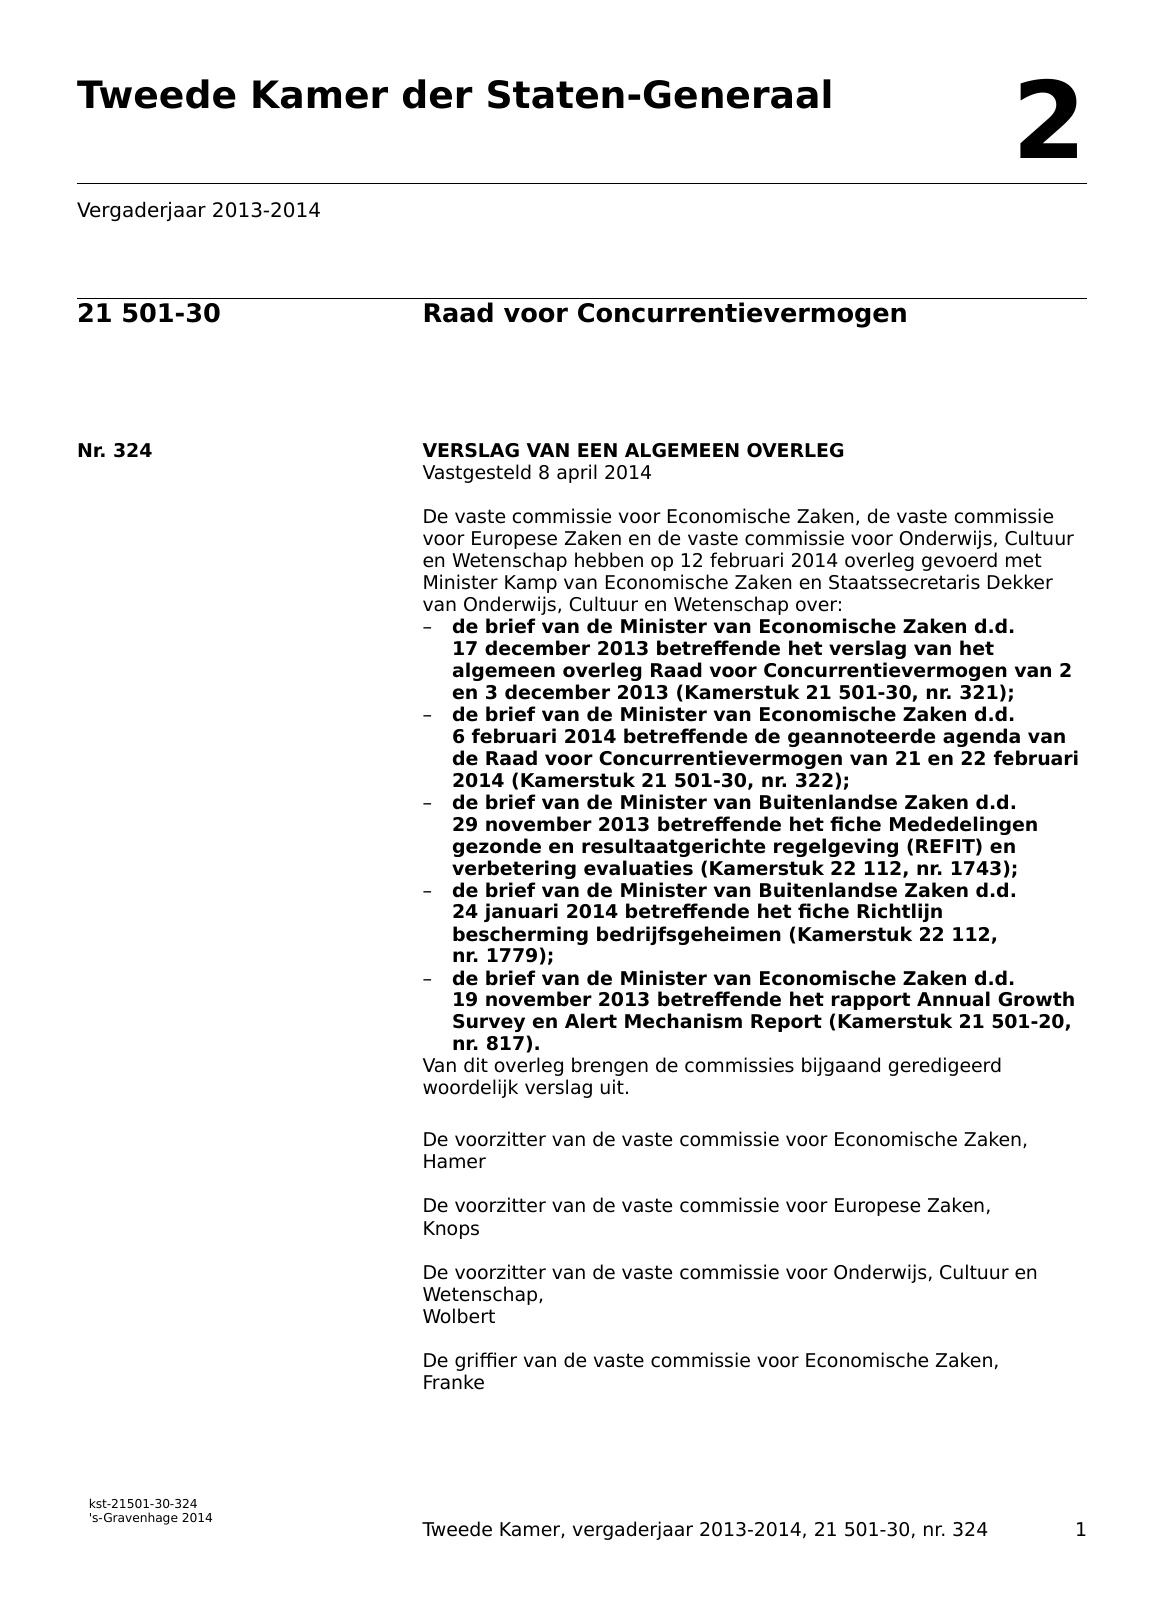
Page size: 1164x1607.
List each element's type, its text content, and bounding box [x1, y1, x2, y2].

text De griffier van de vaste commissie voor Economische Zaken, Franke [422, 1350, 1087, 1394]
table_cell Vergaderjaar 2013-2014 [77, 184, 1087, 298]
text De voorzitter van de vaste commissie voor Economische Zaken, Hamer [422, 1129, 1087, 1173]
text – de brief van de Minister van Economische Zaken d.d. 6 februari 2014 betreffende de geannoteerde agenda van de Raad voor Concurrentievermogen van 21 en 22 februari 2014 (Kamerstuk 21 501-30, nr. 322); [422, 704, 1087, 792]
table_header Tweede Kamer der Staten-Generaal [77, 59, 886, 183]
text De voorzitter van de vaste commissie voor Europese Zaken, Knops [422, 1195, 1087, 1239]
subtitle Nr. 324 VERSLAG VAN EEN ALGEMEEN OVERLEG [77, 440, 1087, 462]
subtitle 21 501-30 Raad voor Concurrentievermogen [77, 299, 1087, 329]
text – de brief van de Minister van Economische Zaken d.d. 19 november 2013 betreffende het rapport Annual Growth Survey en Alert Mechanism Report (Kamerstuk 21 501-20, nr. 817). [422, 967, 1087, 1055]
text – de brief van de Minister van Economische Zaken d.d. 17 december 2013 betreffende het verslag van het algemeen overleg Raad voor Concurrentievermogen van 2 en 3 december 2013 (Kamerstuk 21 501-30, nr. 321); [422, 616, 1087, 704]
text De voorzitter van de vaste commissie voor Onderwijs, Cultuur en Wetenschap, Wolbert [422, 1262, 1087, 1327]
text De vaste commissie voor Economische Zaken, de vaste commissie voor Europese Zaken en de vaste commissie voor Onderwijs, Cultuur en Wetenschap hebben op 12 februari 2014 overleg gevoerd met Minister Kamp van Economische Zaken en Staatssecretaris Dekker van Onderwijs, Cultuur en Wetenschap over: [422, 506, 1087, 616]
text Vastgesteld 8 april 2014 [422, 462, 1087, 484]
text – de brief van de Minister van Buitenlandse Zaken d.d. 29 november 2013 betreffende het fiche Mededelingen gezonde en resultaatgerichte regelgeving (REFIT) en verbetering evaluaties (Kamerstuk 22 112, nr. 1743); [422, 792, 1087, 879]
text kst-21501-30-324 [88, 1497, 323, 1511]
text – de brief van de Minister van Buitenlandse Zaken d.d. 24 januari 2014 betreffende het fiche Richtlijn bescherming bedrijfsgeheimen (Kamerstuk 22 112, nr. 1779); [422, 879, 1087, 967]
text Van dit overleg brengen de commissies bijgaand geredigeerd woordelijk verslag uit. [422, 1055, 1087, 1099]
text 's-Gravenhage 2014 [88, 1511, 323, 1525]
table_header 2 [886, 59, 1087, 183]
